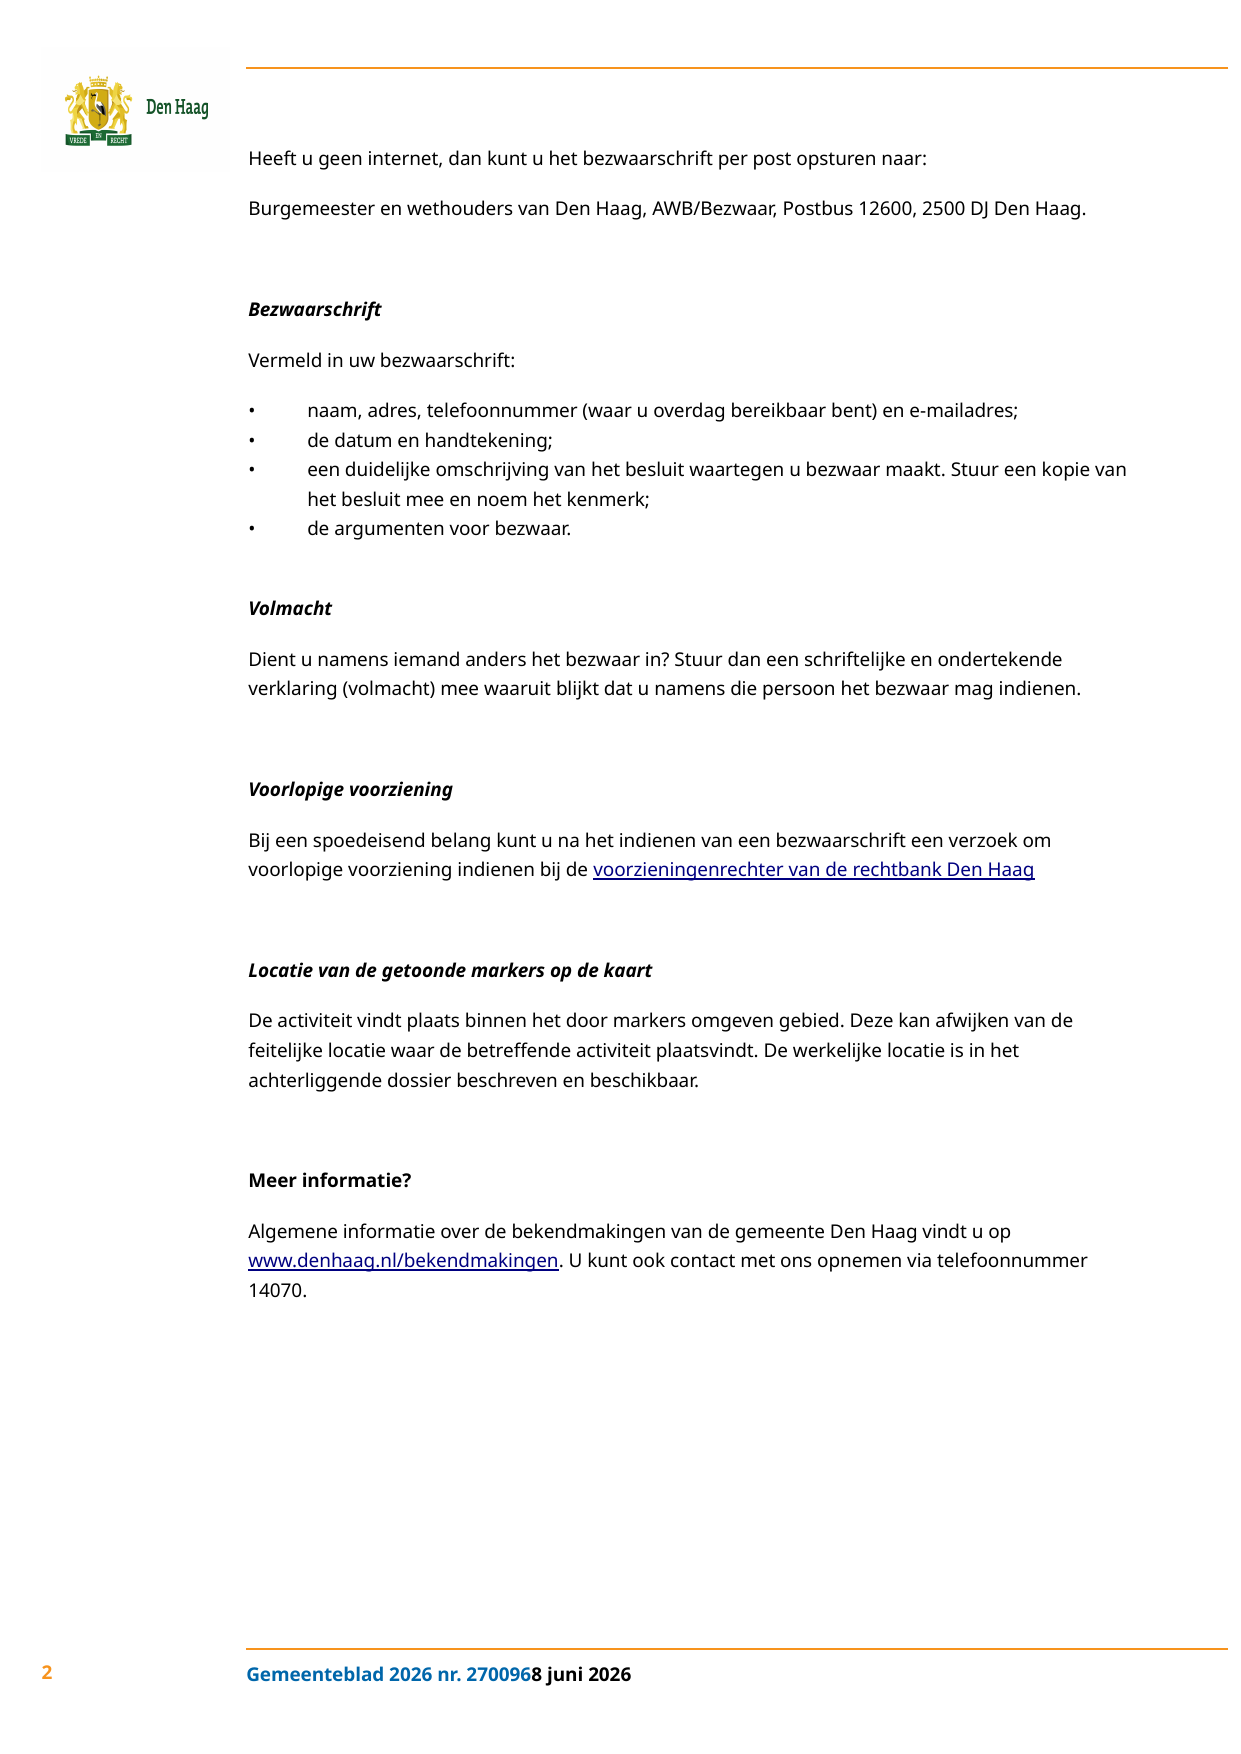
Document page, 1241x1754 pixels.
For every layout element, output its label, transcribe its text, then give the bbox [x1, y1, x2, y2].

list de datum en handtekening; [248, 427, 1152, 453]
text Heeft u geen internet, dan kunt u het bezwaarschrift per post opsturen naar: [248, 145, 1152, 171]
text Voorlopige voorziening [248, 776, 1152, 802]
list naam, adres, telefoonnummer (waar u overdag bereikbaar bent) en e-mailadres; [248, 397, 1152, 423]
text Locatie van de getoonde markers op de kaart [248, 957, 1152, 983]
text Burgemeester en wethouders van Den Haag, AWB/Bezwaar, Postbus 12600, 2500 DJ Den Haag. [248, 196, 1152, 221]
text Bezwaarschrift [248, 296, 1152, 322]
text Meer informatie? [248, 1168, 1152, 1193]
list een duidelijke omschrijving van het besluit waartegen u bezwaar maakt. Stuur een kopie van het besluit mee en noem het kenmerk; [248, 456, 1152, 512]
picture [41, 47, 231, 172]
text Bij een spoedeisend belang kunt u na het indienen van een bezwaarschrift een verzoek om voorlopige voorziening indienen bij de voorzieningenrechter van de rechtbank Den Haag [248, 827, 1152, 882]
text Volmacht [248, 596, 1152, 621]
text Algemene informatie over de bekendmakingen van de gemeente Den Haag vindt u op www.denhaag.nl/bekendmakingen. U kunt ook contact met ons opnemen via telefoonnummer 14070. [248, 1218, 1152, 1303]
text Dient u namens iemand anders het bezwaar in? Stuur dan een schriftelijke en ondertekende verklaring (volmacht) mee waaruit blijkt dat u namens die persoon het bezwaar mag indienen. [248, 646, 1152, 701]
text Vermeld in uw bezwaarschrift: [248, 347, 1152, 373]
text De activiteit vindt plaats binnen het door markers omgeven gebied. Deze kan afwijken van de feitelijke locatie waar de betreffende activiteit plaatsvindt. De werkelijke locatie is in het achterliggende dossier beschreven en beschikbaar. [248, 1008, 1152, 1093]
list de argumenten voor bezwaar. [248, 516, 1152, 541]
